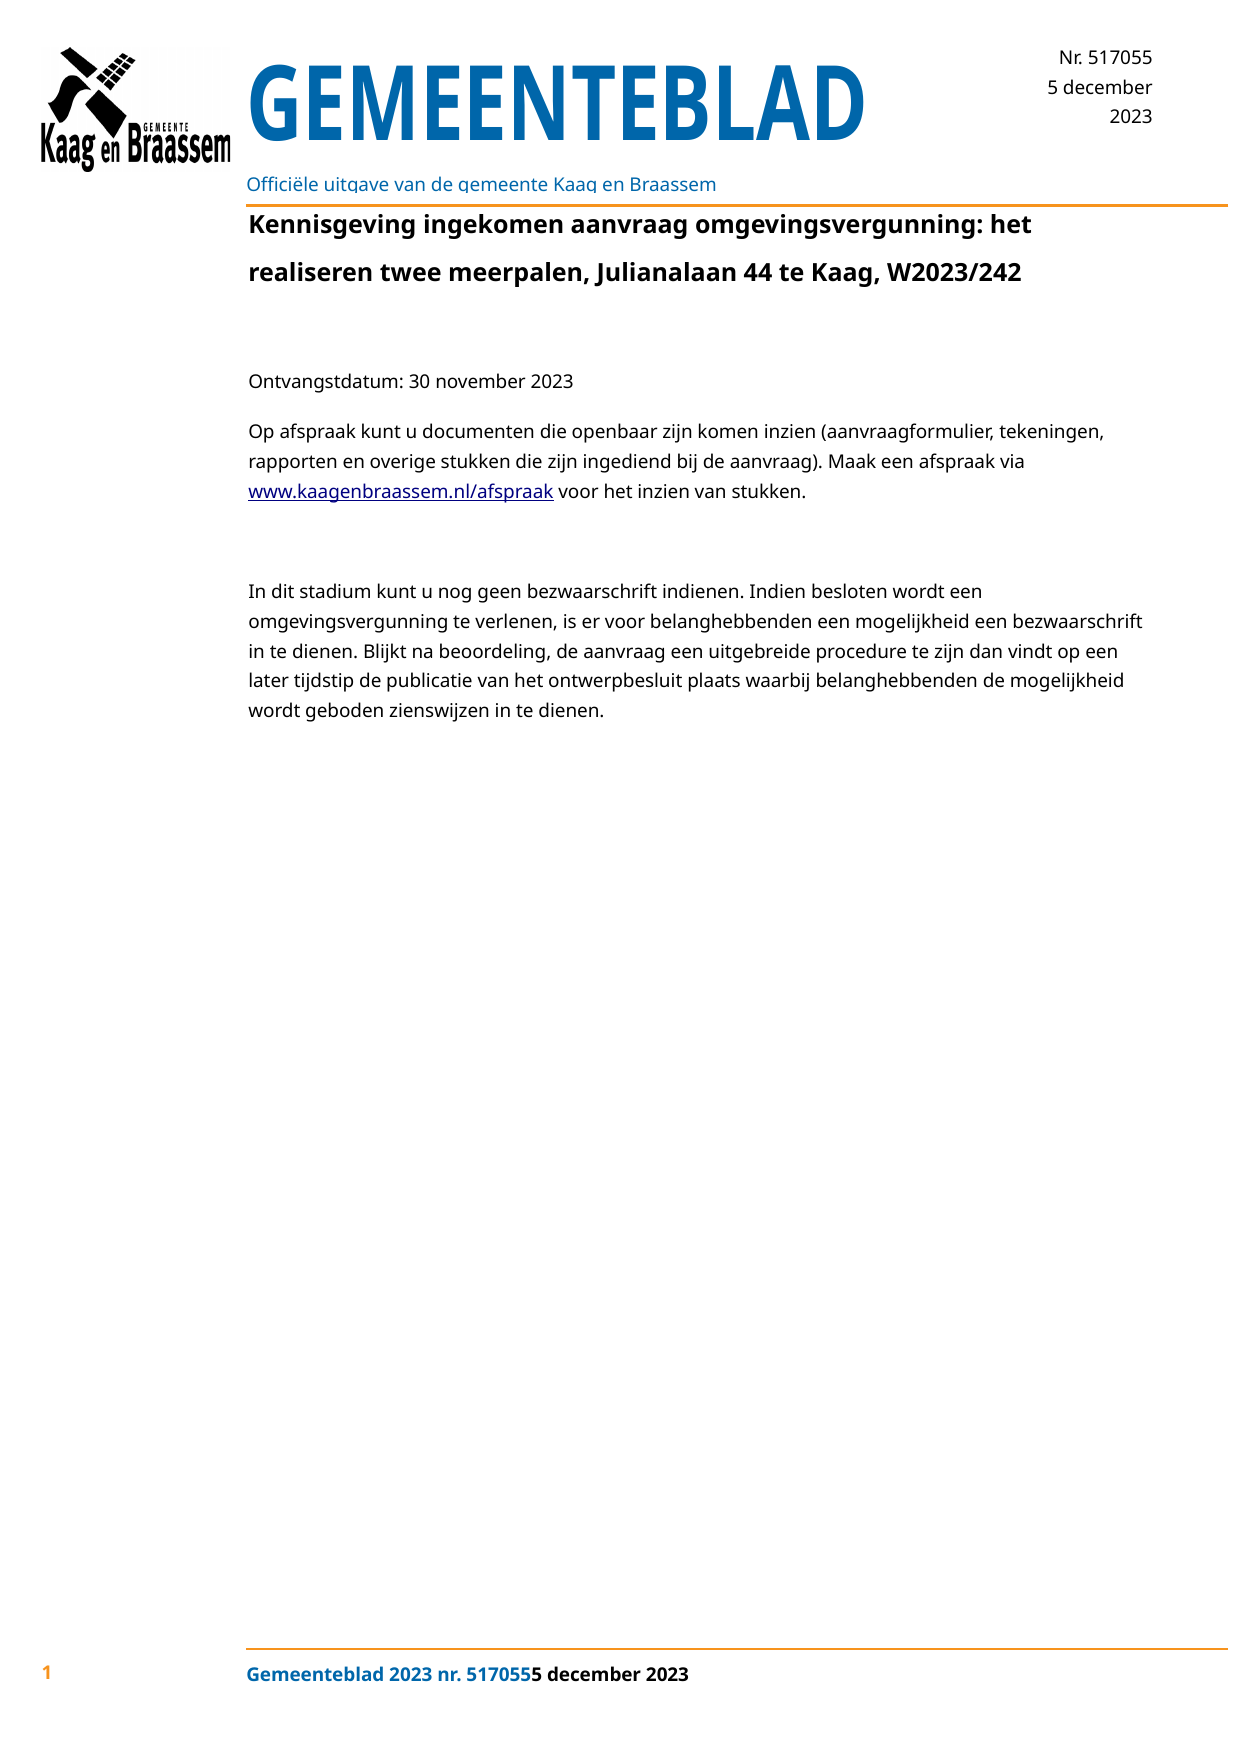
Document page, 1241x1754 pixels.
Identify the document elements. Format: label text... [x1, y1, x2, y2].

picture [41, 47, 231, 172]
text Ontvangstdatum: 30 november 2023 [248, 368, 1152, 394]
text Op afspraak kunt u documenten die openbaar zijn komen inzien (aanvraagformulier, tekeningen, rapporten en overige stukken die zijn ingediend bij de aanvraag). Maak een afspraak via www.kaagenbraassem.nl/afspraak voor het inzien van stukken. [248, 419, 1152, 504]
text Kennisgeving ingekomen aanvraag omgevingsvergunning: het realiseren twee meerpalen, Julianalaan 44 te Kaag, W2023/242 [248, 207, 1152, 288]
text In dit stadium kunt u nog geen bezwaarschrift indienen. Indien besloten wordt een omgevingsvergunning te verlenen, is er voor belanghebbenden een mogelijkheid een bezwaarschrift in te dienen. Blijkt na beoordeling, de aanvraag een uitgebreide procedure te zijn dan vindt op een later tijdstip de publicatie van het ontwerpbesluit plaats waarbij belanghebbenden de mogelijkheid wordt geboden zienswijzen in te dienen. [248, 579, 1152, 723]
